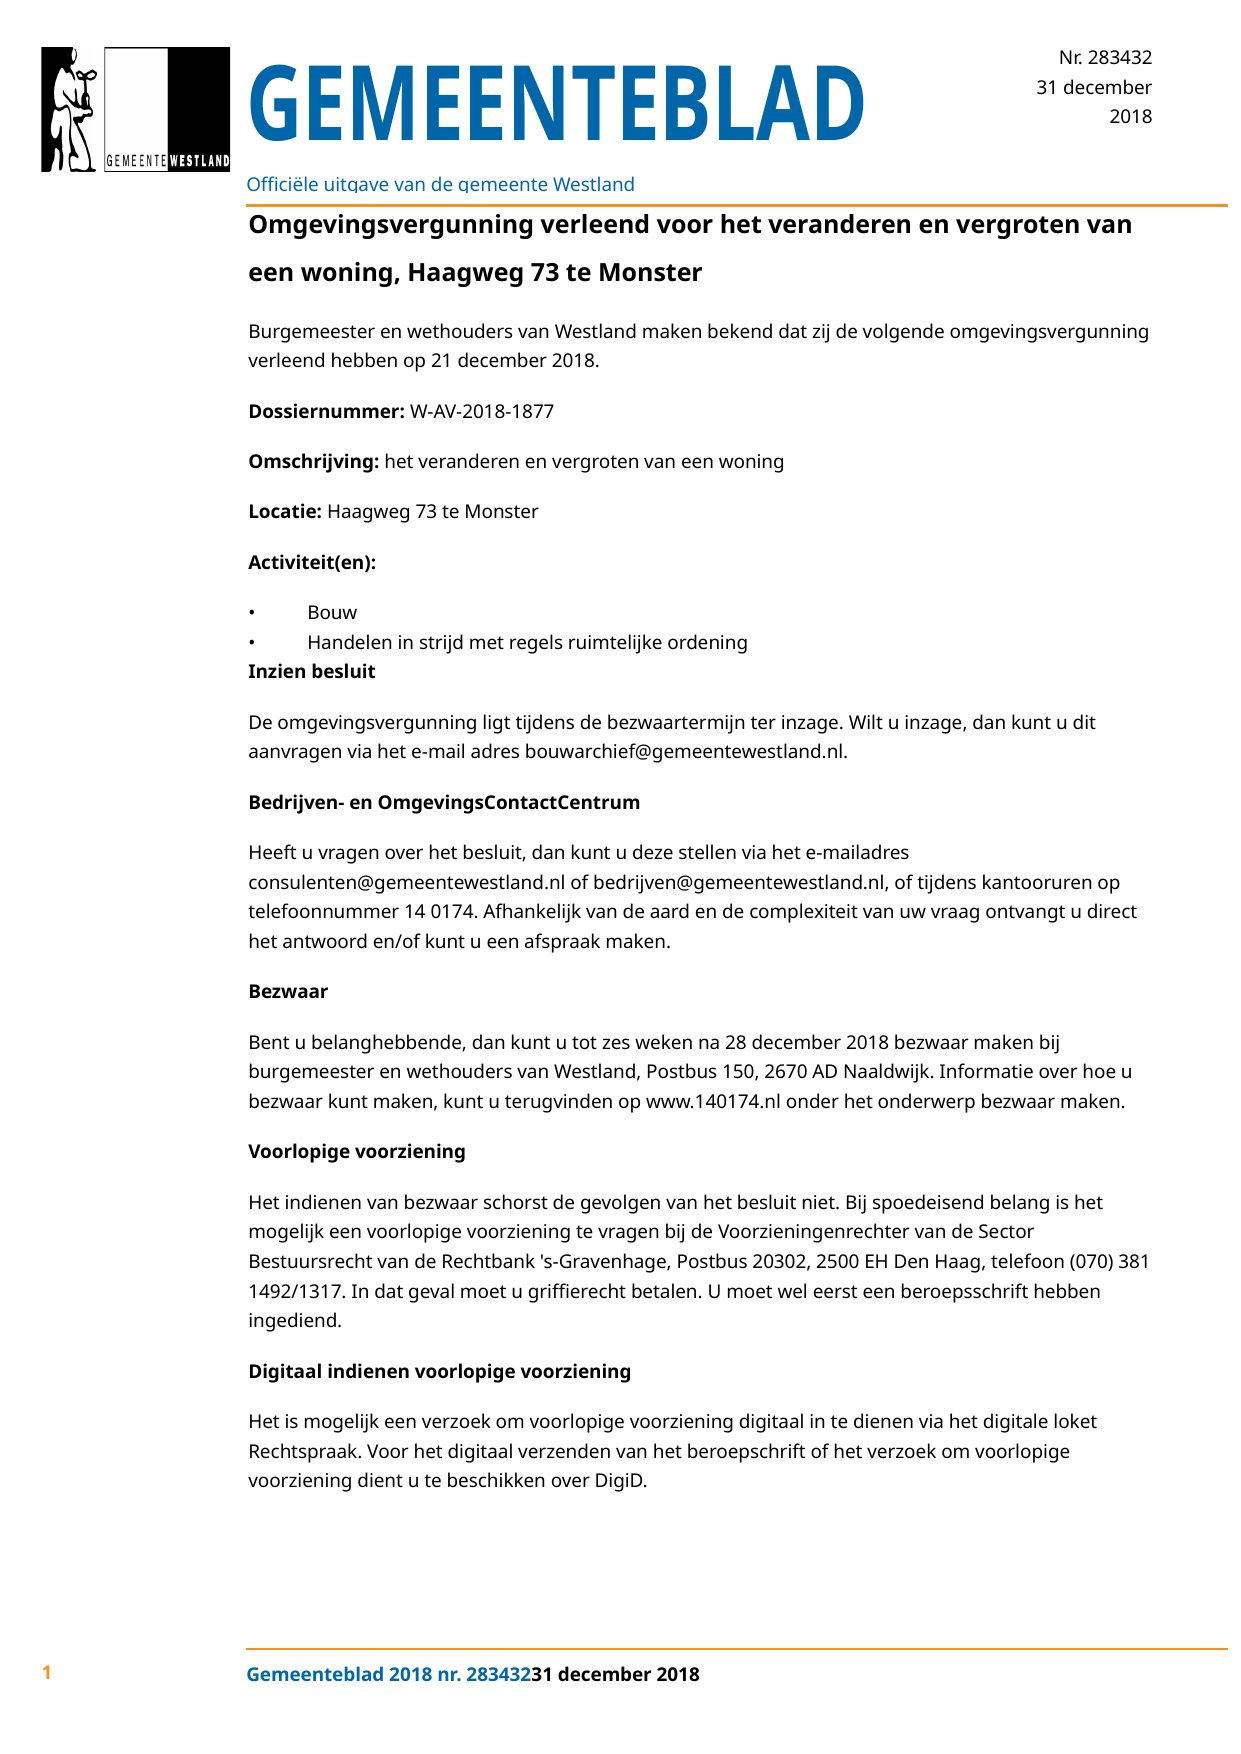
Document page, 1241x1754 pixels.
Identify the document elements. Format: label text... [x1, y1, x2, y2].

text Heeft u vragen over het besluit, dan kunt u deze stellen via het e-mailadres consulenten@gemeentewestland.nl of bedrijven@gemeentewestland.nl, of tijdens kantooruren op telefoonnummer 14 0174. Afhankelijk van de aard en de complexiteit van uw vraag ontvangt u direct het antwoord en/of kunt u een afspraak maken. [248, 839, 1152, 954]
text Bedrijven- en OmgevingsContactCentrum [248, 789, 1152, 815]
text Digitaal indienen voorlopige voorziening [248, 1358, 1152, 1384]
text Het indienen van bezwaar schorst de gevolgen van het besluit niet. Bij spoedeisend belang is het mogelijk een voorlopige voorziening te vragen bij de Voorzieningenrechter van de Sector Bestuursrecht van de Rechtbank 's-Gravenhage, Postbus 20302, 2500 EH Den Haag, telefoon (070) 381 1492/1317. In dat geval moet u griffierecht betalen. U moet wel eerst een beroepsschrift hebben ingediend. [248, 1189, 1152, 1333]
text Activiteit(en): [248, 549, 1152, 575]
list Handelen in strijd met regels ruimtelijke ordening [248, 629, 1152, 655]
picture [41, 47, 231, 172]
text Dossiernummer: W-AV-2018-1877 [248, 398, 1152, 424]
text Het is mogelijk een verzoek om voorlopige voorziening digitaal in te dienen via het digitale loket Rechtspraak. Voor het digitaal verzenden van het beroepschrift of het verzoek om voorlopige voorziening dient u te beschikken over DigiD. [248, 1408, 1152, 1493]
text Omgevingsvergunning verleend voor het veranderen en vergroten van een woning, Haagweg 73 te Monster [248, 207, 1152, 288]
text Burgemeester en wethouders van Westland maken bekend dat zij de volgende omgevingsvergunning verleend hebben op 21 december 2018. [248, 318, 1152, 373]
text Locatie: Haagweg 73 te Monster [248, 499, 1152, 524]
text Voorlopige voorziening [248, 1139, 1152, 1164]
text Bezwaar [248, 979, 1152, 1004]
text Bent u belanghebbende, dan kunt u tot zes weken na 28 december 2018 bezwaar maken bij burgemeester en wethouders van Westland, Postbus 150, 2670 AD Naaldwijk. Informatie over hoe u bezwaar kunt maken, kunt u terugvinden op www.140174.nl onder het onderwerp bezwaar maken. [248, 1029, 1152, 1114]
text Omschrijving: het veranderen en vergroten van een woning [248, 448, 1152, 474]
text De omgevingsvergunning ligt tijdens de bezwaartermijn ter inzage. Wilt u inzage, dan kunt u dit aanvragen via het e-mail adres bouwarchief@gemeentewestland.nl. [248, 709, 1152, 764]
text Inzien besluit [248, 659, 1152, 684]
list Bouw [248, 599, 1152, 625]
